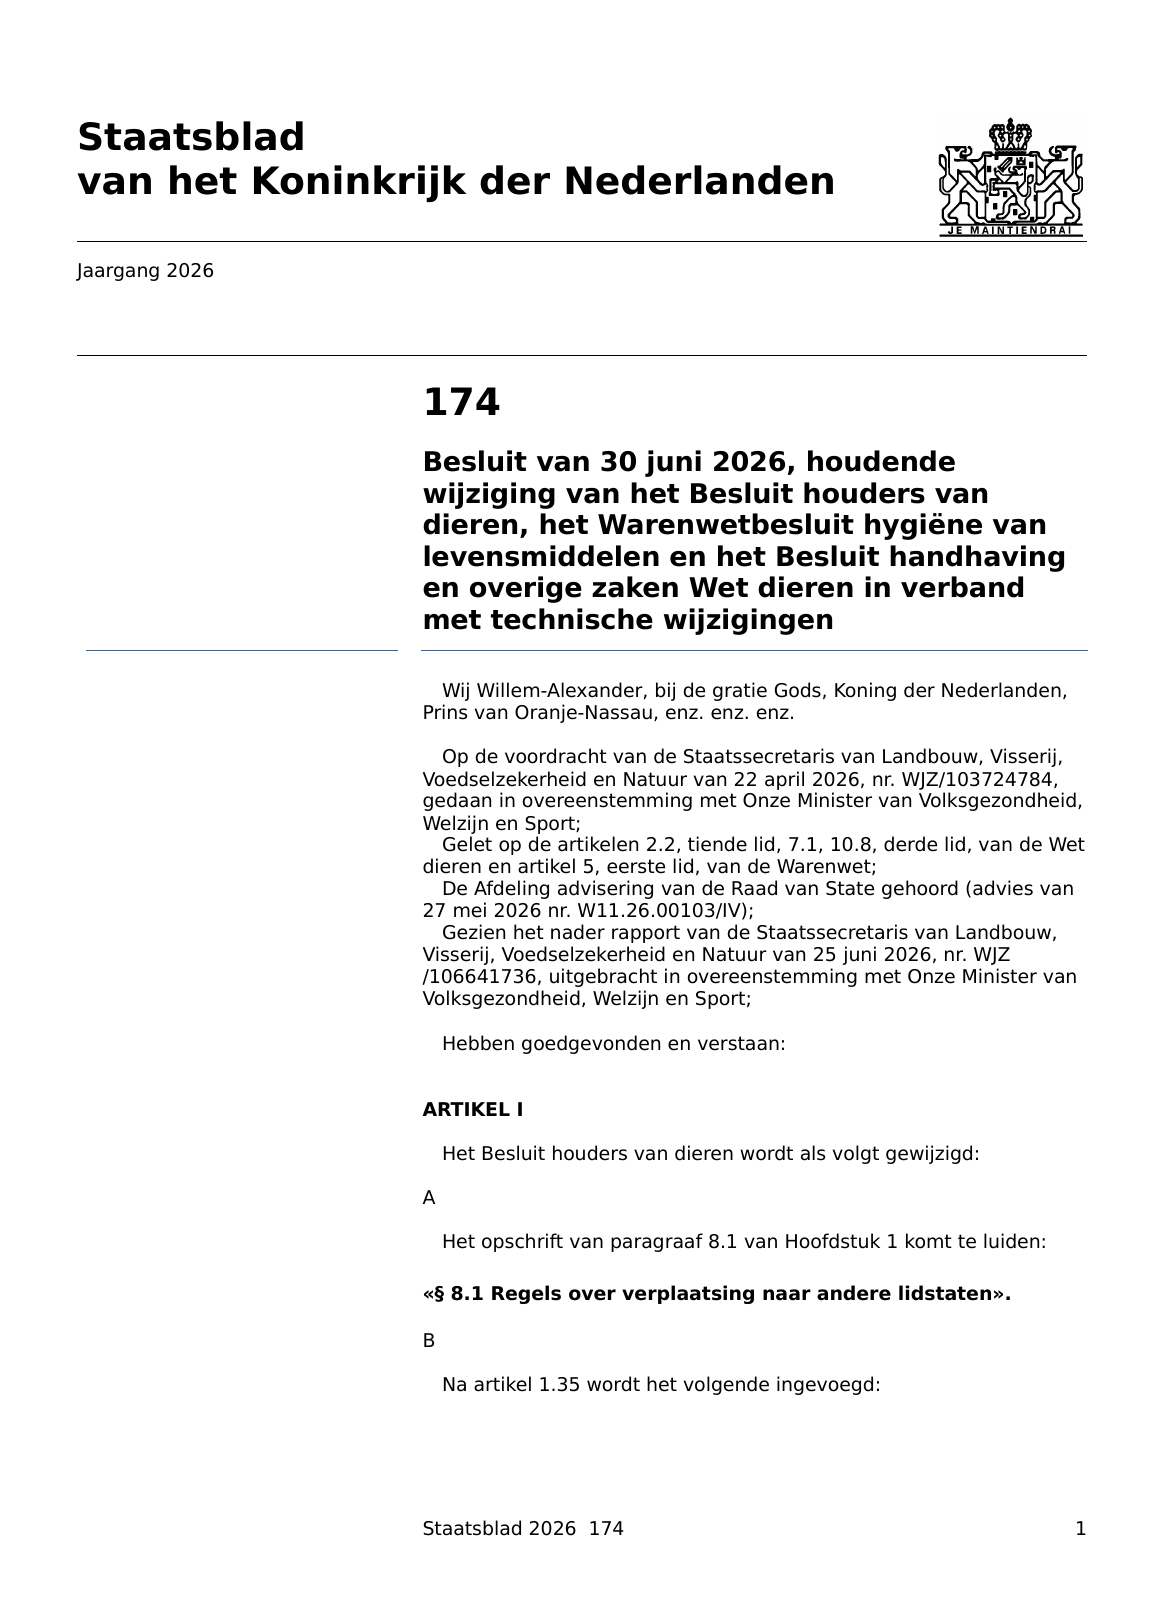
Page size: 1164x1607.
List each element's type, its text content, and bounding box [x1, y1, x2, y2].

table_header [886, 100, 1087, 241]
text Gelet op de artikelen 2.2, tiende lid, 7.1, 10.8, derde lid, van de Wet dieren en artikel 5, eerste lid, van de Warenwet; [422, 834, 1087, 878]
text Besluit van 30 juni 2026, houdende wijziging van het Besluit houders van dieren, het Warenwetbesluit hygiëne van levensmiddelen en het Besluit handhaving en overige zaken Wet dieren in verband met technische wijzigingen [422, 447, 1087, 636]
table_cell Jaargang 2026 [77, 242, 1087, 355]
subtitle 174 [422, 381, 1087, 424]
text B [422, 1330, 1087, 1352]
text Het opschrift van paragraaf 8.1 van Hoofdstuk 1 komt te luiden: [422, 1231, 1087, 1253]
picture [936, 115, 1087, 240]
text Op de voordracht van de Staatssecretaris van Landbouw, Visserij, Voedselzekerheid en Natuur van 22 april 2026, nr. WJZ/103724784, gedaan in overeenstemming met Onze Minister van Volksgezondheid, Welzijn en Sport; [422, 746, 1087, 834]
text Gezien het nader rapport van de Staatssecretaris van Landbouw, Visserij, Voedselzekerheid en Natuur van 25 juni 2026, nr. WJZ /106641736, uitgebracht in overeenstemming met Onze Minister van Volksgezondheid, Welzijn en Sport; [422, 922, 1087, 1010]
subtitle «§ 8.1 Regels over verplaatsing naar andere lidstaten». [422, 1283, 1087, 1305]
text A [422, 1187, 1087, 1209]
text Het Besluit houders van dieren wordt als volgt gewijzigd: [422, 1143, 1087, 1165]
table_header Staatsblad van het Koninkrijk der Nederlanden [77, 100, 886, 241]
subtitle ARTIKEL I [422, 1099, 1087, 1121]
text De Afdeling advisering van de Raad van State gehoord (advies van 27 mei 2026 nr. W11.26.00103/IV); [422, 878, 1087, 922]
text Wij Willem-Alexander, bij de gratie Gods, Koning der Nederlanden, Prins van Oranje-Nassau, enz. enz. enz. [422, 680, 1087, 724]
text Na artikel 1.35 wordt het volgende ingevoegd: [422, 1374, 1087, 1396]
text Hebben goedgevonden en verstaan: [422, 1032, 1087, 1054]
